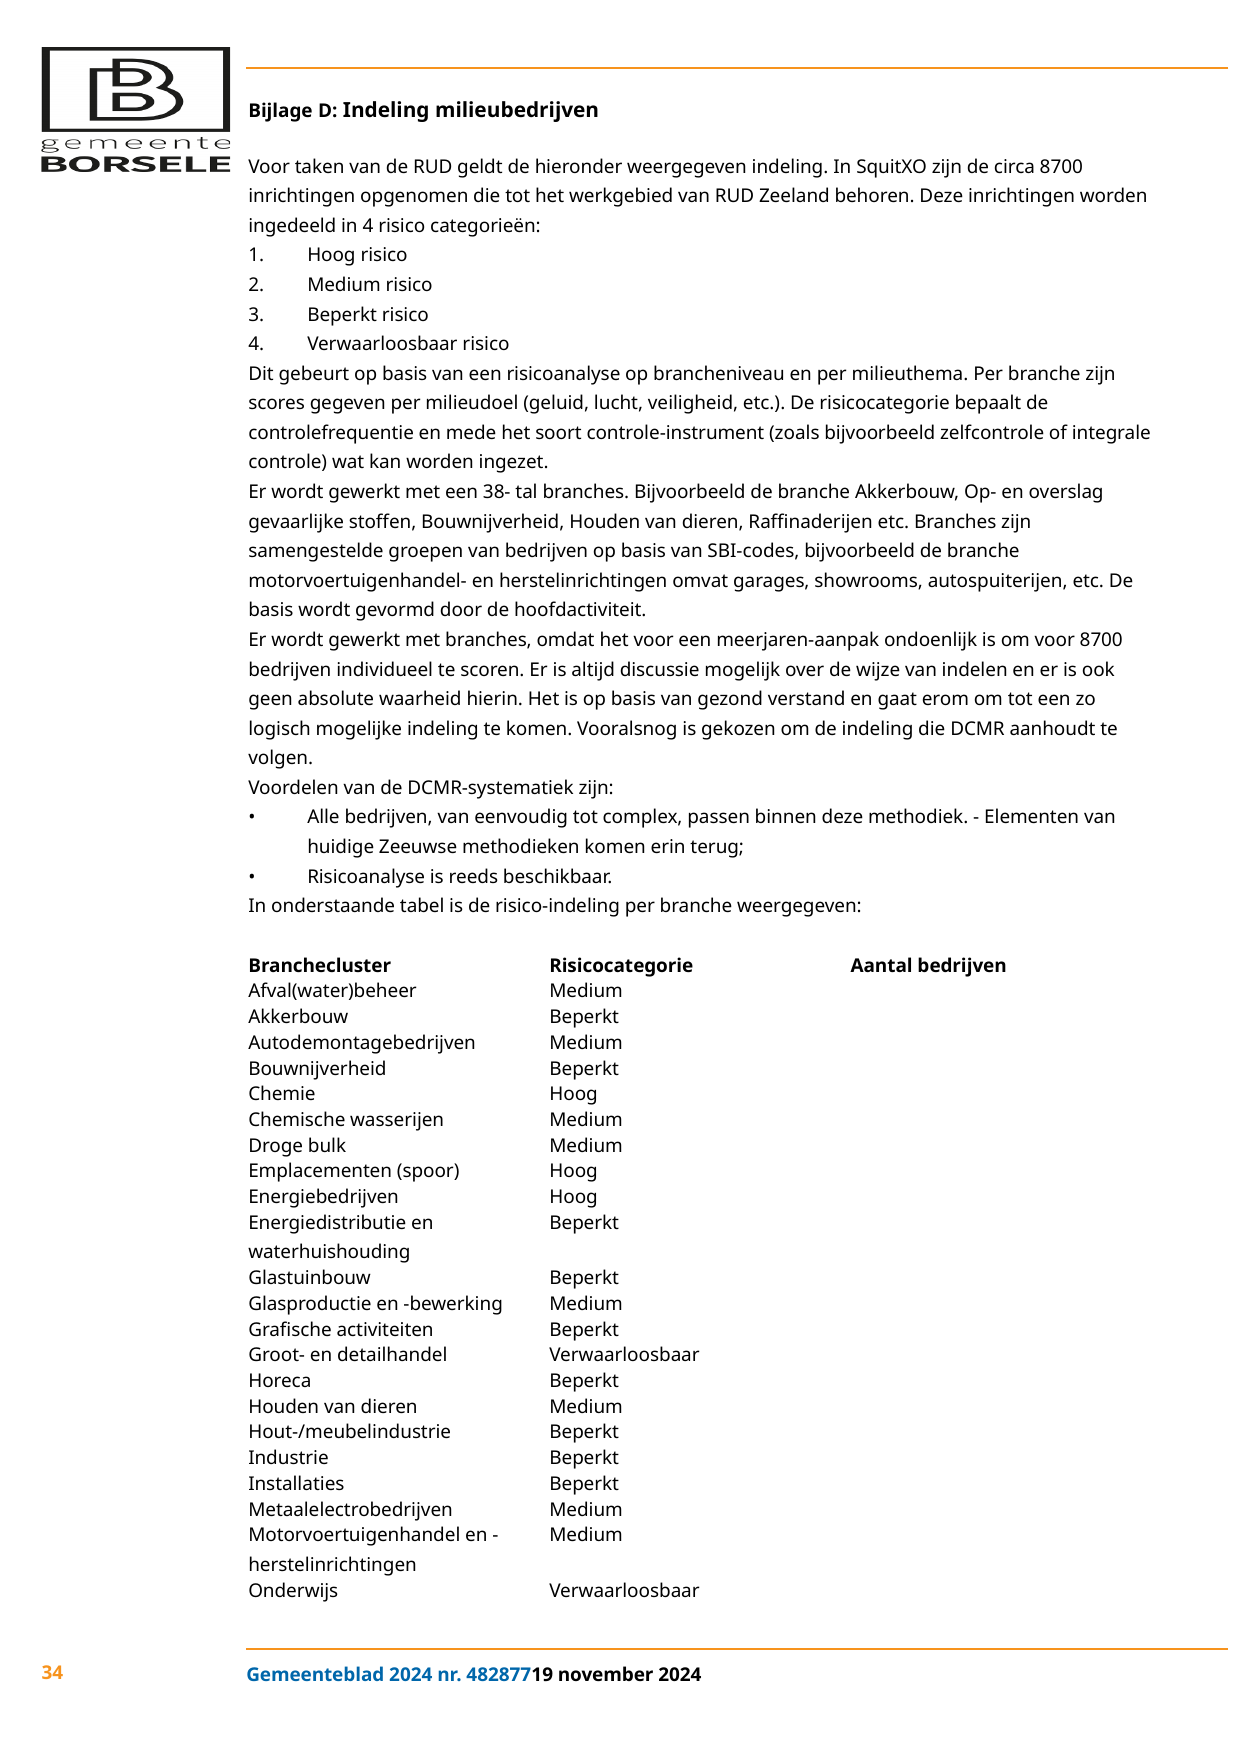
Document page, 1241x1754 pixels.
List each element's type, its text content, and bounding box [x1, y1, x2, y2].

table_cell [850, 1183, 1152, 1209]
table_cell [850, 1264, 1152, 1290]
table_cell [850, 1419, 1152, 1444]
table_cell Houden van dieren [248, 1393, 549, 1419]
table_header Risicocategorie [549, 952, 850, 977]
table_cell Chemie [248, 1080, 549, 1106]
table_cell Verwaarloosbaar [549, 1577, 850, 1603]
table_cell Installaties [248, 1470, 549, 1496]
table_cell Emplacementen (spoor) [248, 1158, 549, 1183]
text Dit gebeurt op basis van een risicoanalyse op brancheniveau en per milieuthema. Per branche zijn scores gegeven per milieudoel (geluid, lucht, veiligheid, etc.). De risicocategorie bepaalt de controlefrequentie en mede het soort controle-instrument (zoals bijvoorbeeld zelfcontrole of integrale controle) wat kan worden ingezet. [248, 360, 1152, 474]
table_cell [850, 1003, 1152, 1029]
table_cell Verwaarloosbaar [549, 1342, 850, 1367]
table_cell [850, 1577, 1152, 1603]
list Alle bedrijven, van eenvoudig tot complex, passen binnen deze methodiek. - Elementen van huidige Zeeuwse methodieken komen erin terug; [248, 804, 1152, 859]
table_cell Hoog [549, 1080, 850, 1106]
table_cell [850, 1522, 1152, 1577]
text Bijlage D: Indeling milieubedrijven [248, 95, 1152, 123]
table_cell Beperkt [549, 1419, 850, 1444]
table_cell Beperkt [549, 1367, 850, 1393]
table_cell Beperkt [549, 1445, 850, 1470]
table_cell Beperkt [549, 1209, 850, 1264]
table_cell [850, 1209, 1152, 1264]
table_cell Beperkt [549, 1003, 850, 1029]
table_cell Bouwnijverheid [248, 1055, 549, 1080]
table_cell Horeca [248, 1367, 549, 1393]
table_cell [850, 1496, 1152, 1522]
table_cell Hoog [549, 1183, 850, 1209]
table_cell [850, 1029, 1152, 1055]
table_cell [850, 1367, 1152, 1393]
table_cell Afval(water)beheer [248, 978, 549, 1003]
table_cell [850, 1055, 1152, 1080]
table_cell Metaalelectrobedrijven [248, 1496, 549, 1522]
list Medium risico [248, 271, 1152, 297]
list Beperkt risico [248, 301, 1152, 327]
table_cell [850, 978, 1152, 1003]
table_cell Medium [549, 1106, 850, 1132]
table_cell [850, 1132, 1152, 1158]
table_cell Medium [549, 1029, 850, 1055]
table_cell [850, 1316, 1152, 1342]
table_cell [850, 1342, 1152, 1367]
table_cell Beperkt [549, 1264, 850, 1290]
table_cell Groot- en detailhandel [248, 1342, 549, 1367]
list Verwaarloosbaar risico [248, 330, 1152, 356]
table_cell Medium [549, 1393, 850, 1419]
table_header Branchecluster [248, 952, 549, 977]
table_cell Medium [549, 1496, 850, 1522]
table_cell Droge bulk [248, 1132, 549, 1158]
text Er wordt gewerkt met branches, omdat het voor een meerjaren-aanpak ondoenlijk is om voor 8700 bedrijven individueel te scoren. Er is altijd discussie mogelijk over de wijze van indelen en er is ook geen absolute waarheid hierin. Het is op basis van gezond verstand en gaat erom om tot een zo logisch mogelijke indeling te komen. Vooralsnog is gekozen om de indeling die DCMR aanhoudt te volgen. [248, 626, 1152, 770]
table_cell Hoog [549, 1158, 850, 1183]
table_cell Onderwijs [248, 1577, 549, 1603]
table_cell Akkerbouw [248, 1003, 549, 1029]
table_cell [850, 1393, 1152, 1419]
table_cell Medium [549, 1290, 850, 1316]
list Hoog risico [248, 242, 1152, 267]
table_cell [850, 1445, 1152, 1470]
text Er wordt gewerkt met een 38- tal branches. Bijvoorbeeld de branche Akkerbouw, Op- en overslag gevaarlijke stoffen, Bouwnijverheid, Houden van dieren, Raffinaderijen etc. Branches zijn samengestelde groepen van bedrijven op basis van SBI-codes, bijvoorbeeld de branche motorvoertuigenhandel- en herstelinrichtingen omvat garages, showrooms, autospuiterijen, etc. De basis wordt gevormd door de hoofdactiviteit. [248, 478, 1152, 622]
table_cell Grafische activiteiten [248, 1316, 549, 1342]
text Voor taken van de RUD geldt de hieronder weergegeven indeling. In SquitXO zijn de circa 8700 inrichtingen opgenomen die tot het werkgebied van RUD Zeeland behoren. Deze inrichtingen worden ingedeeld in 4 risico categorieën: [248, 153, 1152, 238]
table_cell [850, 1470, 1152, 1496]
table_cell Medium [549, 1132, 850, 1158]
table_cell Hout-/meubelindustrie [248, 1419, 549, 1444]
table_cell [850, 1290, 1152, 1316]
text Voordelen van de DCMR-systematiek zijn: [248, 774, 1152, 800]
picture [41, 47, 231, 172]
table_header Aantal bedrijven [850, 952, 1152, 977]
table_cell Motorvoertuigenhandel en -herstelinrichtingen [248, 1522, 549, 1577]
table_cell Chemische wasserijen [248, 1106, 549, 1132]
table_cell Glastuinbouw [248, 1264, 549, 1290]
table_cell [850, 1106, 1152, 1132]
table_cell Medium [549, 1522, 850, 1577]
list Risicoanalyse is reeds beschikbaar. [248, 863, 1152, 889]
table_cell Energiedistributie en waterhuishouding [248, 1209, 549, 1264]
table_cell [850, 1080, 1152, 1106]
table_cell Glasproductie en -bewerking [248, 1290, 549, 1316]
table_cell [850, 1158, 1152, 1183]
table_cell Industrie [248, 1445, 549, 1470]
text In onderstaande tabel is de risico-indeling per branche weergegeven: [248, 892, 1152, 918]
table_cell Energiebedrijven [248, 1183, 549, 1209]
table_cell Beperkt [549, 1470, 850, 1496]
table_cell Medium [549, 978, 850, 1003]
table_cell Autodemontagebedrijven [248, 1029, 549, 1055]
table_cell Beperkt [549, 1055, 850, 1080]
table_cell Beperkt [549, 1316, 850, 1342]
